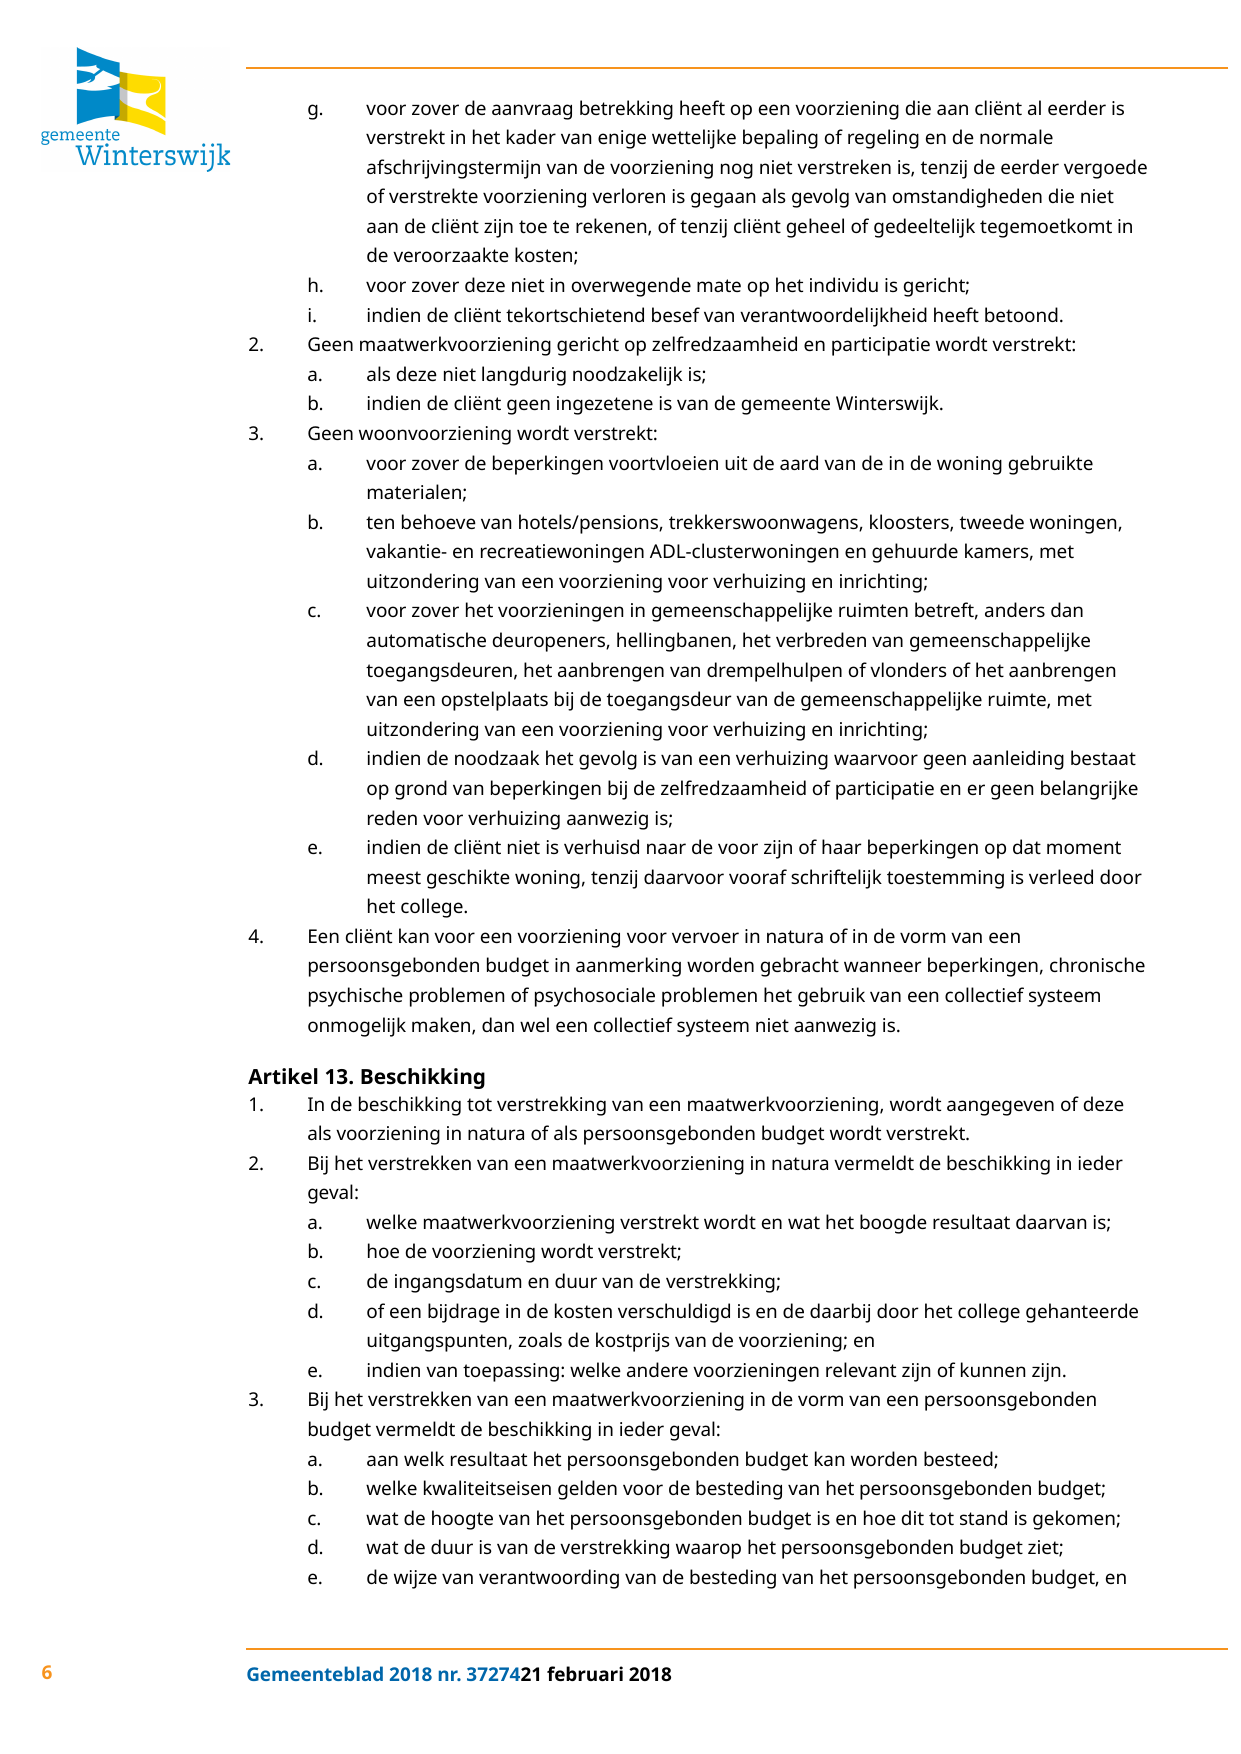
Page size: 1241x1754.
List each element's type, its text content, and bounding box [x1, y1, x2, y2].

list In de beschikking tot verstrekking van een maatwerkvoorziening, wordt aangegeven of deze als voorziening in natura of als persoonsgebonden budget wordt verstrekt. [248, 1091, 1152, 1146]
list Geen maatwerkvoorziening gericht op zelfredzaamheid en participatie wordt verstrekt: [248, 331, 1152, 357]
list of een bijdrage in de kosten verschuldigd is en de daarbij door het college gehanteerde uitgangspunten, zoals de kostprijs van de voorziening; en [307, 1298, 1152, 1353]
list aan welk resultaat het persoonsgebonden budget kan worden besteed; [307, 1446, 1152, 1471]
list wat de hoogte van het persoonsgebonden budget is en hoe dit tot stand is gekomen; [307, 1505, 1152, 1531]
list Geen woonvoorziening wordt verstrekt: [248, 420, 1152, 446]
list indien de cliënt niet is verhuisd naar de voor zijn of haar beperkingen op dat moment meest geschikte woning, tenzij daarvoor vooraf schriftelijk toestemming is verleed door het college. [307, 834, 1152, 919]
list de ingangsdatum en duur van de verstrekking; [307, 1268, 1152, 1294]
list hoe de voorziening wordt verstrekt; [307, 1239, 1152, 1264]
list voor zover deze niet in overwegende mate op het individu is gericht; [307, 272, 1152, 298]
list voor zover de beperkingen voortvloeien uit de aard van de in de woning gebruikte materialen; [307, 450, 1152, 505]
list wat de duur is van de verstrekking waarop het persoonsgebonden budget ziet; [307, 1534, 1152, 1560]
list welke maatwerkvoorziening verstrekt wordt en wat het boogde resultaat daarvan is; [307, 1209, 1152, 1235]
list Bij het verstrekken van een maatwerkvoorziening in de vorm van een persoonsgebonden budget vermeldt de beschikking in ieder geval: [248, 1387, 1152, 1442]
list indien de cliënt tekortschietend besef van verantwoordelijkheid heeft betoond. [307, 302, 1152, 328]
list als deze niet langdurig noodzakelijk is; [307, 361, 1152, 387]
list indien van toepassing: welke andere voorzieningen relevant zijn of kunnen zijn. [307, 1357, 1152, 1383]
list Een cliënt kan voor een voorziening voor vervoer in natura of in de vorm van een persoonsgebonden budget in aanmerking worden gebracht wanneer beperkingen, chronische psychische problemen of psychosociale problemen het gebruik van een collectief systeem onmogelijk maken, dan wel een collectief systeem niet aanwezig is. [248, 923, 1152, 1038]
list indien de noodzaak het gevolg is van een verhuizing waarvoor geen aanleiding bestaat op grond van beperkingen bij de zelfredzaamheid of participatie en er geen belangrijke reden voor verhuizing aanwezig is; [307, 746, 1152, 831]
list welke kwaliteitseisen gelden voor de besteding van het persoonsgebonden budget; [307, 1475, 1152, 1501]
list de wijze van verantwoording van de besteding van het persoonsgebonden budget, en [307, 1564, 1152, 1590]
list voor zover het voorzieningen in gemeenschappelijke ruimten betreft, anders dan automatische deuropeners, hellingbanen, het verbreden van gemeenschappelijke toegangsdeuren, het aanbrengen van drempelhulpen of vlonders of het aanbrengen van een opstelplaats bij de toegangsdeur van de gemeenschappelijke ruimte, met uitzondering van een voorziening voor verhuizing en inrichting; [307, 598, 1152, 742]
text Artikel 13. Beschikking [248, 1062, 1152, 1091]
list Bij het verstrekken van een maatwerkvoorziening in natura vermeldt de beschikking in ieder geval: [248, 1150, 1152, 1205]
list ten behoeve van hotels/pensions, trekkerswoonwagens, kloosters, tweede woningen, vakantie- en recreatiewoningen ADL-clusterwoningen en gehuurde kamers, met uitzondering van een voorziening voor verhuizing en inrichting; [307, 509, 1152, 594]
picture [225, 153, 231, 162]
picture [41, 47, 231, 172]
list indien de cliënt geen ingezetene is van de gemeente Winterswijk. [307, 391, 1152, 416]
list voor zover de aanvraag betrekking heeft op een voorziening die aan cliënt al eerder is verstrekt in het kader van enige wettelijke bepaling of regeling en de normale afschrijvingstermijn van de voorziening nog niet verstreken is, tenzij de eerder vergoede of verstrekte voorziening verloren is gegaan als gevolg van omstandigheden die niet aan de cliënt zijn toe te rekenen, of tenzij cliënt geheel of gedeeltelijk tegemoetkomt in de veroorzaakte kosten; [307, 95, 1152, 268]
